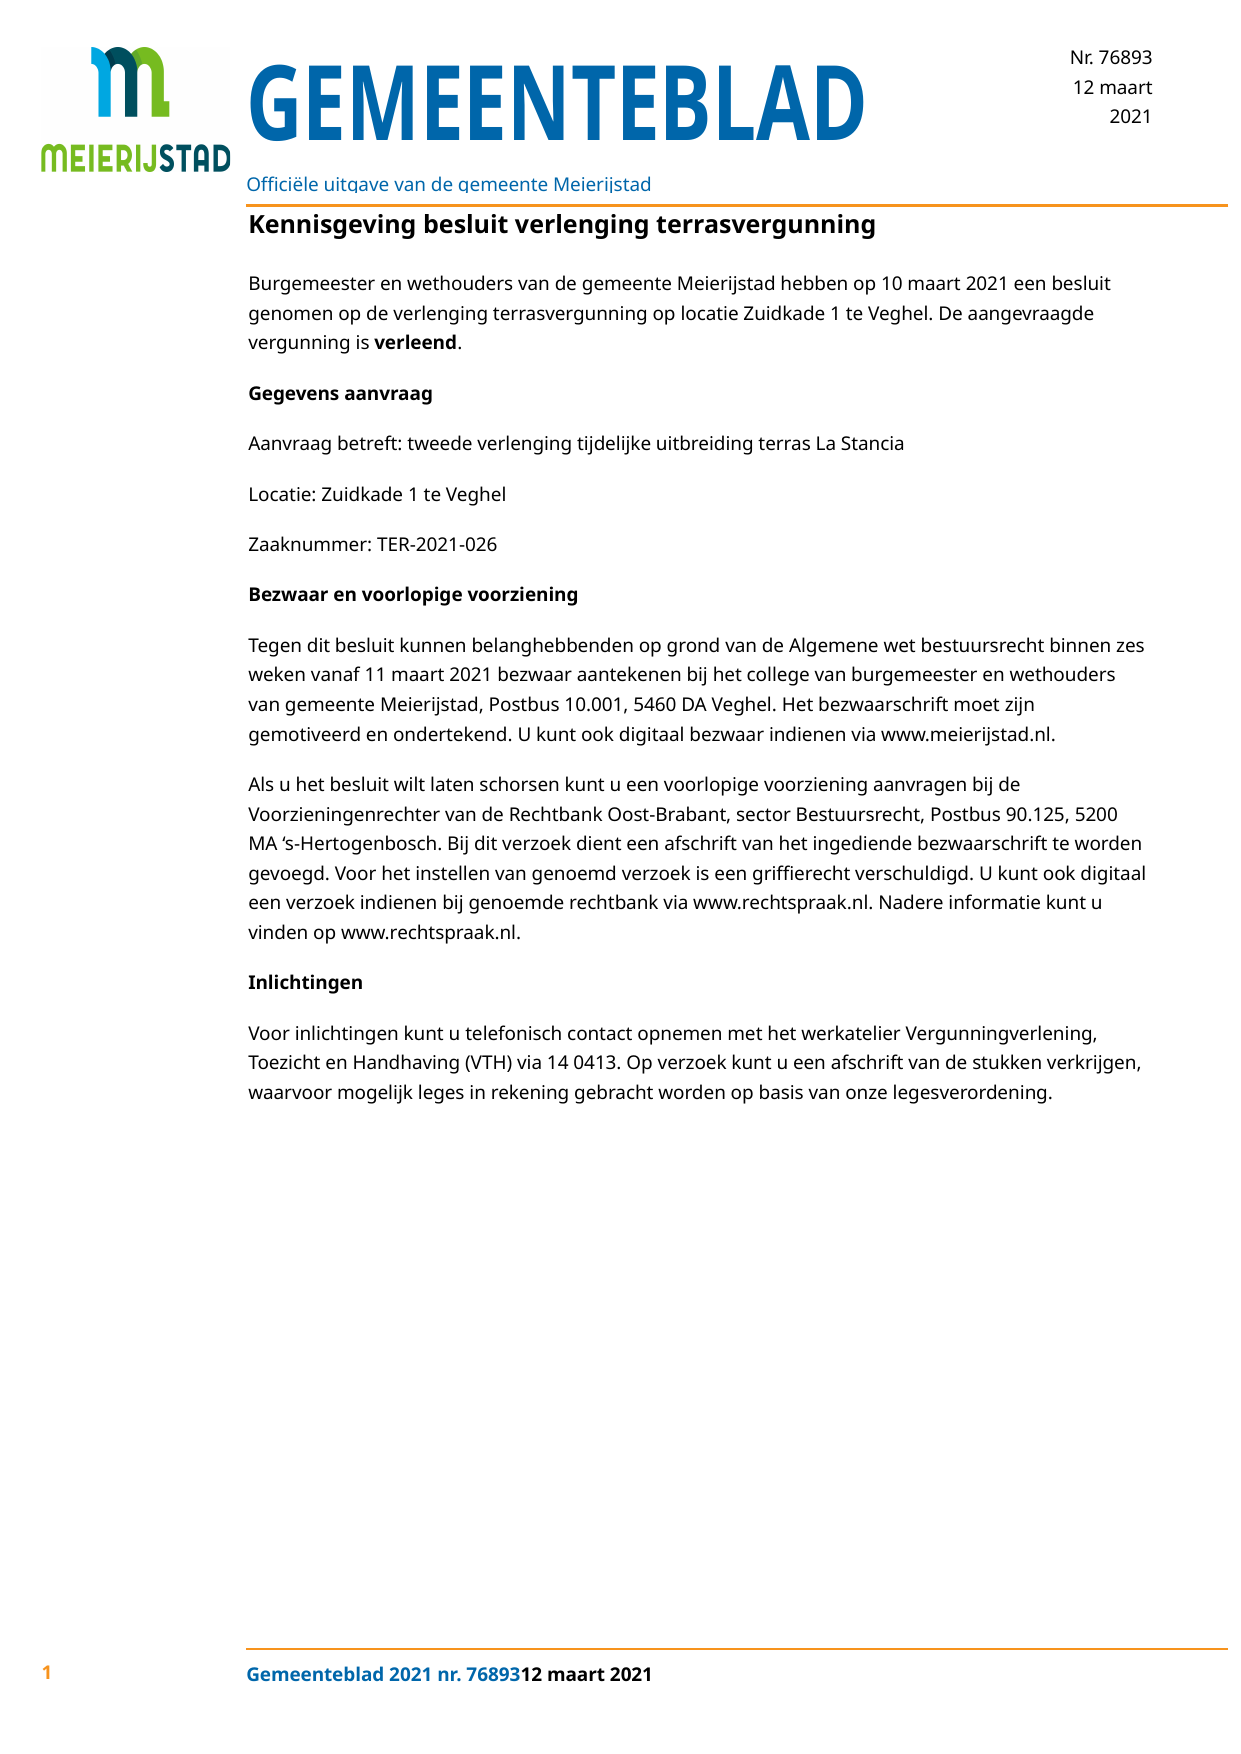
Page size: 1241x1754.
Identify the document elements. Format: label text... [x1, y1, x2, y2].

text Bezwaar en voorlopige voorziening [248, 582, 1152, 607]
text Tegen dit besluit kunnen belanghebbenden op grond van de Algemene wet bestuursrecht binnen zes weken vanaf 11 maart 2021 bezwaar aantekenen bij het college van burgemeester en wethouders van gemeente Meierijstad, Postbus 10.001, 5460 DA Veghel. Het bezwaarschrift moet zijn gemotiveerd en ondertekend. U kunt ook digitaal bezwaar indienen via www.meierijstad.nl. [248, 632, 1152, 746]
text Als u het besluit wilt laten schorsen kunt u een voorlopige voorziening aanvragen bij de Voorzieningenrechter van de Rechtbank Oost-Brabant, sector Bestuursrecht, Postbus 90.125, 5200 MA ‘s-Hertogenbosch. Bij dit verzoek dient een afschrift van het ingediende bezwaarschrift te worden gevoegd. Voor het instellen van genoemd verzoek is een griffierecht verschuldigd. U kunt ook digitaal een verzoek indienen bij genoemde rechtbank via www.rechtspraak.nl. Nadere informatie kunt u vinden op www.rechtspraak.nl. [248, 771, 1152, 945]
text Kennisgeving besluit verlenging terrasvergunning [248, 207, 1152, 241]
text Voor inlichtingen kunt u telefonisch contact opnemen met het werkatelier Vergunningverlening, Toezicht en Handhaving (VTH) via 14 0413. Op verzoek kunt u een afschrift van de stukken verkrijgen, waarvoor mogelijk leges in rekening gebracht worden op basis van onze legesverordening. [248, 1020, 1152, 1105]
text Inlichtingen [248, 969, 1152, 995]
text Locatie: Zuidkade 1 te Veghel [248, 481, 1152, 506]
text Zaaknummer: TER-2021-026 [248, 531, 1152, 557]
text Burgemeester en wethouders van de gemeente Meierijstad hebben op 10 maart 2021 een besluit genomen op de verlenging terrasvergunning op locatie Zuidkade 1 te Veghel. De aangevraagde vergunning is verleend. [248, 270, 1152, 355]
picture [41, 47, 231, 172]
text Aanvraag betreft: tweede verlenging tijdelijke uitbreiding terras La Stancia [248, 430, 1152, 456]
text Gegevens aanvraag [248, 380, 1152, 406]
